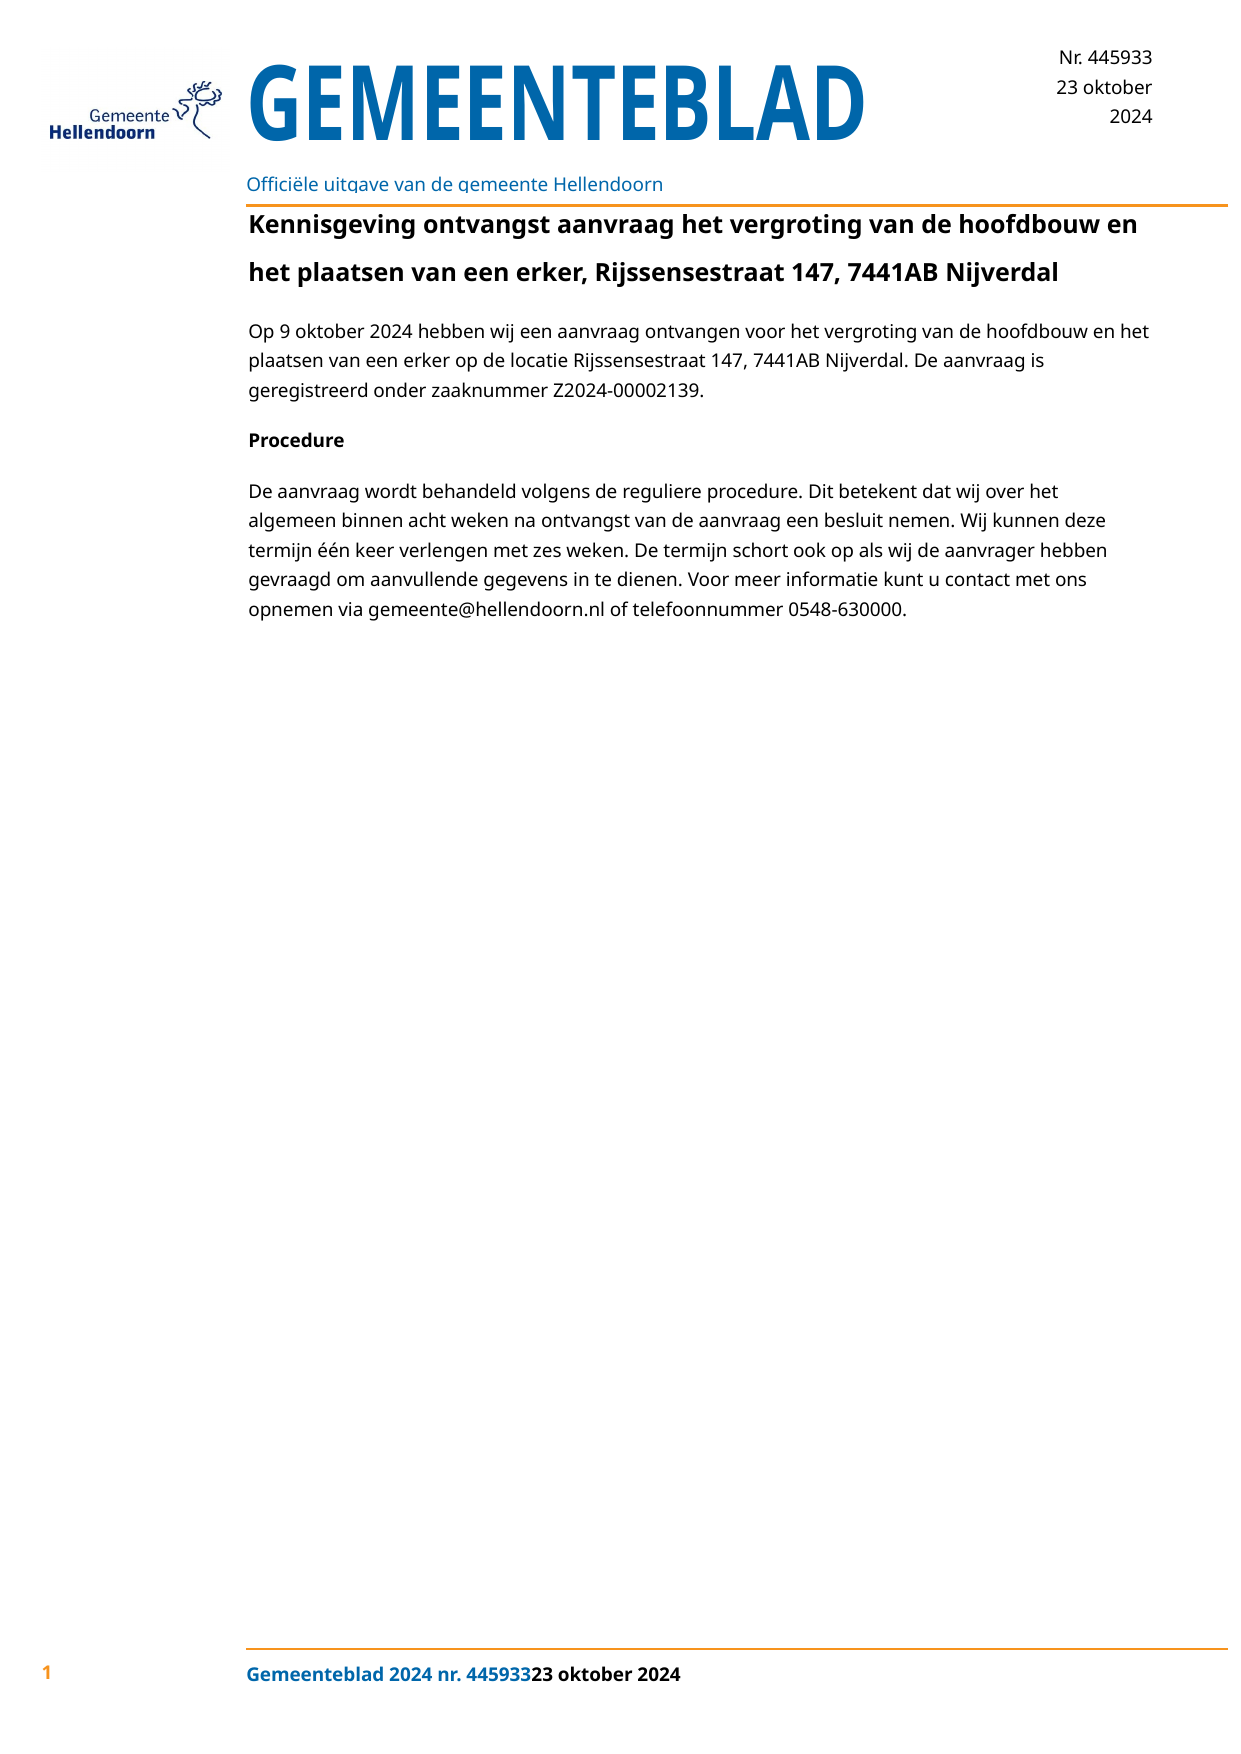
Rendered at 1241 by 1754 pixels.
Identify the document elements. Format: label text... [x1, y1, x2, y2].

text De aanvraag wordt behandeld volgens de reguliere procedure. Dit betekent dat wij over het algemeen binnen acht weken na ontvangst van de aanvraag een besluit nemen. Wij kunnen deze termijn één keer verlengen met zes weken. De termijn schort ook op als wij de aanvrager hebben gevraagd om aanvullende gegevens in te dienen. Voor meer informatie kunt u contact met ons opnemen via gemeente@hellendoorn.nl of telefoonnummer 0548-630000. [248, 478, 1152, 622]
text Kennisgeving ontvangst aanvraag het vergroting van de hoofdbouw en het plaatsen van een erker, Rijssensestraat 147, 7441AB Nijverdal [248, 207, 1152, 288]
text Op 9 oktober 2024 hebben wij een aanvraag ontvangen voor het vergroting van de hoofdbouw en het plaatsen van een erker op de locatie Rijssensestraat 147, 7441AB Nijverdal. De aanvraag is geregistreerd onder zaaknummer Z2024-00002139. [248, 318, 1152, 403]
text Procedure [248, 427, 1152, 453]
picture [41, 47, 231, 172]
